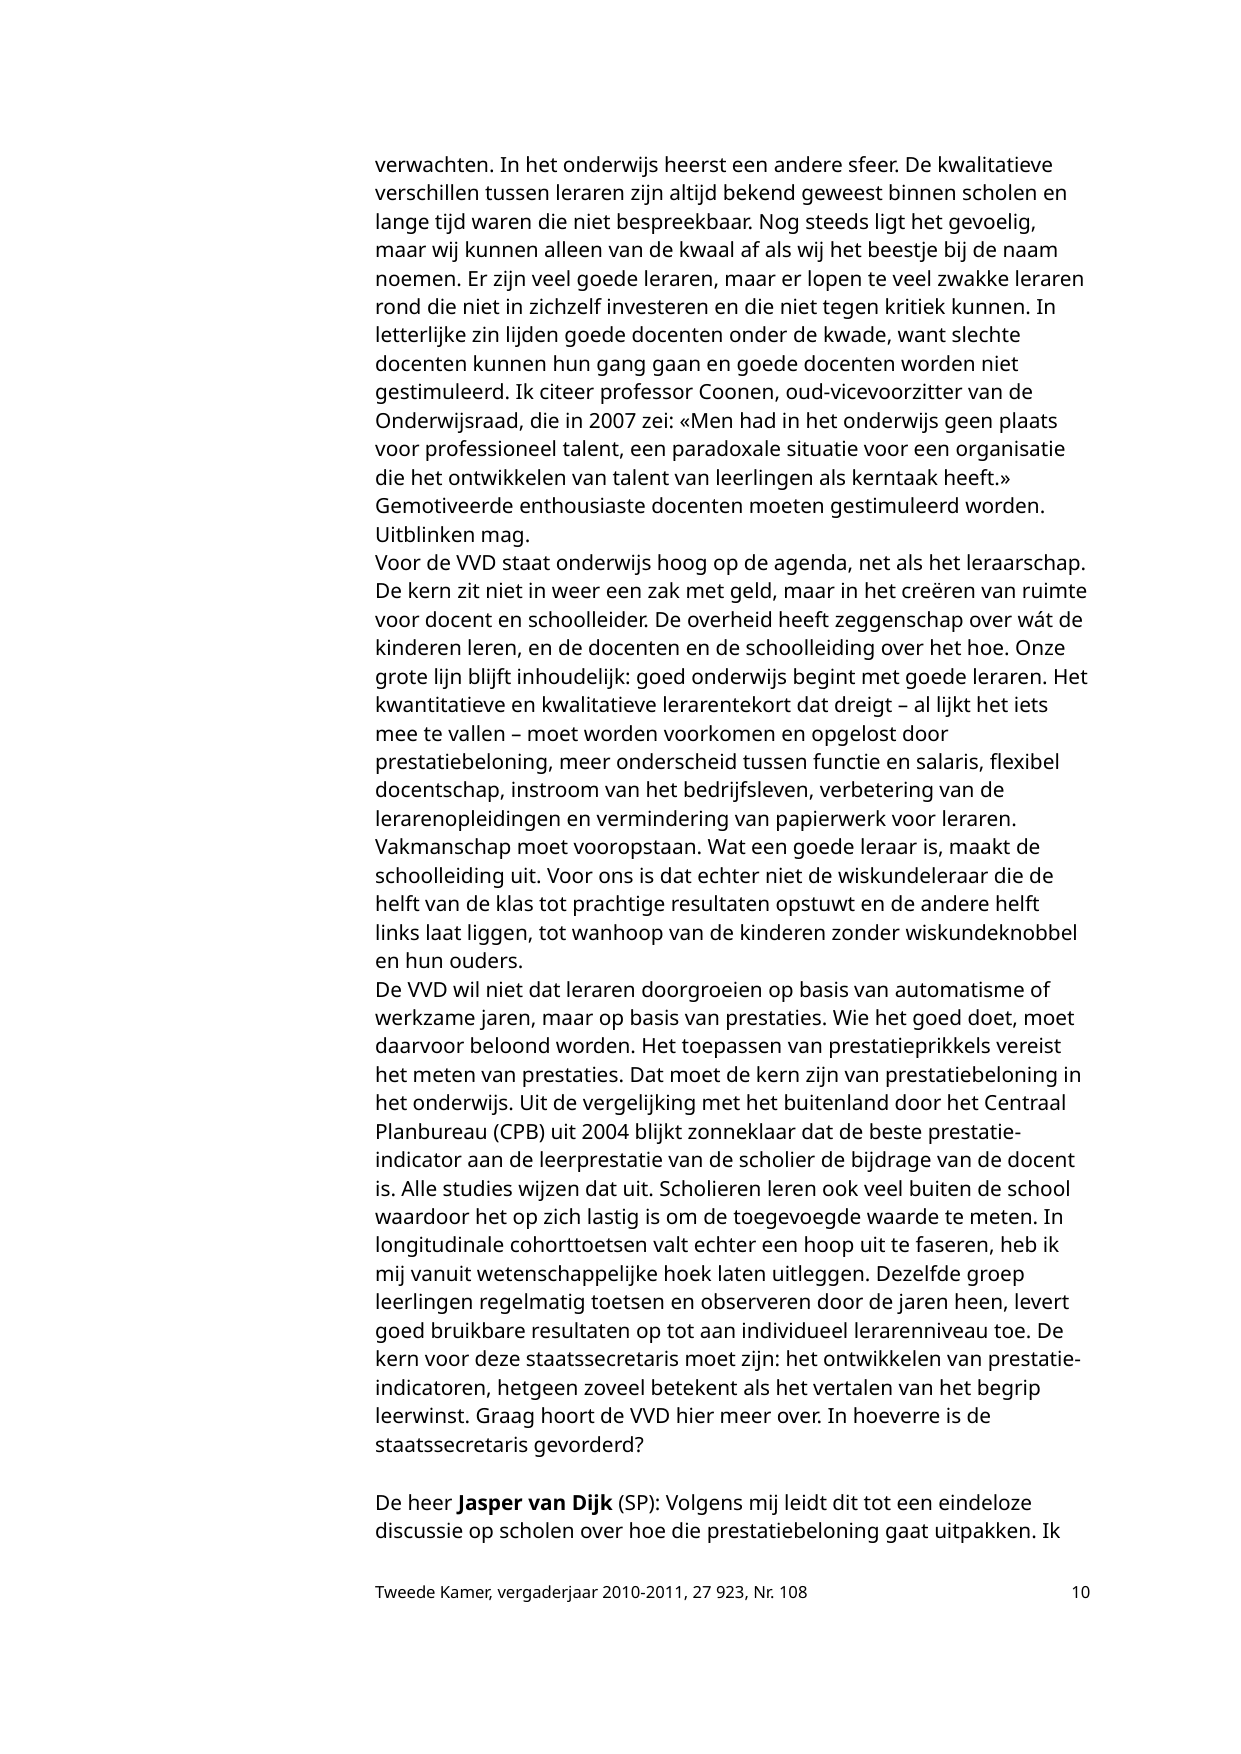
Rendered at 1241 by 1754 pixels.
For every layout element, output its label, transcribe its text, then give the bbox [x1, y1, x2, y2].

text De VVD wil niet dat leraren doorgroeien op basis van automatisme of werkzame jaren, maar op basis van prestaties. Wie het goed doet, moet daarvoor beloond worden. Het toepassen van prestatieprikkels vereist het meten van prestaties. Dat moet de kern zijn van prestatiebeloning in het onderwijs. Uit de vergelijking met het buitenland door het Centraal Planbureau (CPB) uit 2004 blijkt zonneklaar dat de beste prestatie-indicator aan de leerprestatie van de scholier de bijdrage van de docent is. Alle studies wijzen dat uit. Scholieren leren ook veel buiten de school waardoor het op zich lastig is om de toegevoegde waarde te meten. In longitudinale cohorttoetsen valt echter een hoop uit te faseren, heb ik mij vanuit wetenschappelijke hoek laten uitleggen. Dezelfde groep leerlingen regelmatig toetsen en observeren door de jaren heen, levert goed bruikbare resultaten op tot aan individueel lerarenniveau toe. De kern voor deze staatssecretaris moet zijn: het ontwikkelen van prestatie-indicatoren, hetgeen zoveel betekent als het vertalen van het begrip leerwinst. Graag hoort de VVD hier meer over. In hoeverre is de staatssecretaris gevorderd? [375, 975, 1090, 1458]
text verwachten. In het onderwijs heerst een andere sfeer. De kwalitatieve verschillen tussen leraren zijn altijd bekend geweest binnen scholen en lange tijd waren die niet bespreekbaar. Nog steeds ligt het gevoelig, maar wij kunnen alleen van de kwaal af als wij het beestje bij de naam noemen. Er zijn veel goede leraren, maar er lopen te veel zwakke leraren rond die niet in zichzelf investeren en die niet tegen kritiek kunnen. In letterlijke zin lijden goede docenten onder de kwade, want slechte docenten kunnen hun gang gaan en goede docenten worden niet gestimuleerd. Ik citeer professor Coonen, oud-vicevoorzitter van de Onderwijsraad, die in 2007 zei: «Men had in het onderwijs geen plaats voor professioneel talent, een paradoxale situatie voor een organisatie die het ontwikkelen van talent van leerlingen als kerntaak heeft.» Gemotiveerde enthousiaste docenten moeten gestimuleerd worden. Uitblinken mag. [375, 150, 1090, 548]
text De heer Jasper van Dijk (SP): Volgens mij leidt dit tot een eindeloze discussie op scholen over hoe die prestatiebeloning gaat uitpakken. Ik [375, 1488, 1090, 1545]
text Voor de VVD staat onderwijs hoog op de agenda, net als het leraarschap. De kern zit niet in weer een zak met geld, maar in het creëren van ruimte voor docent en schoolleider. De overheid heeft zeggenschap over wát de kinderen leren, en de docenten en de schoolleiding over het hoe. Onze grote lijn blijft inhoudelijk: goed onderwijs begint met goede leraren. Het kwantitatieve en kwalitatieve lerarentekort dat dreigt – al lijkt het iets mee te vallen – moet worden voorkomen en opgelost door prestatiebeloning, meer onderscheid tussen functie en salaris, flexibel docentschap, instroom van het bedrijfsleven, verbetering van de lerarenopleidingen en vermindering van papierwerk voor leraren. Vakmanschap moet vooropstaan. Wat een goede leraar is, maakt de schoolleiding uit. Voor ons is dat echter niet de wiskundeleraar die de helft van de klas tot prachtige resultaten opstuwt en de andere helft links laat liggen, tot wanhoop van de kinderen zonder wiskundeknobbel en hun ouders. [375, 548, 1090, 975]
